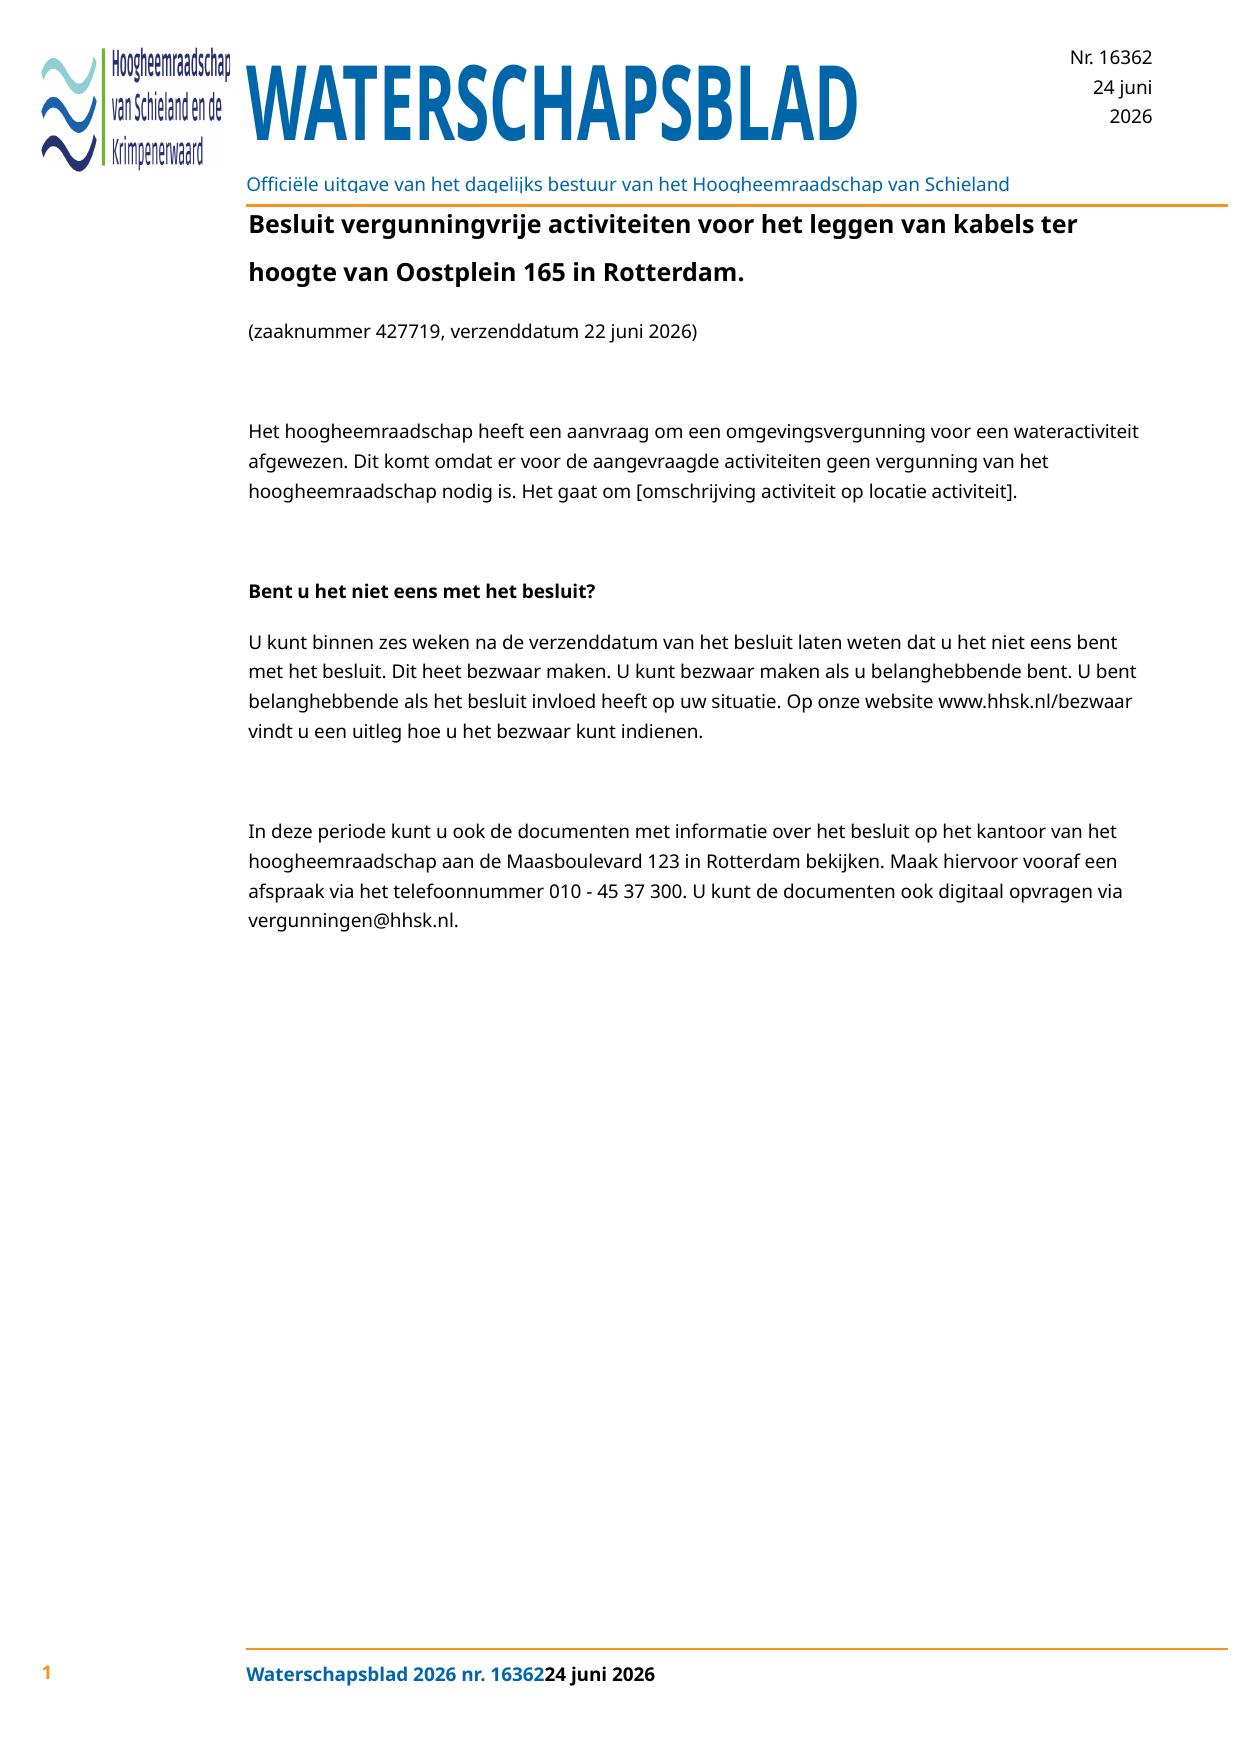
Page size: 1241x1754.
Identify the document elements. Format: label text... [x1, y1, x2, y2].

text In deze periode kunt u ook de documenten met informatie over het besluit op het kantoor van het hoogheemraadschap aan de Maasboulevard 123 in Rotterdam bekijken. Maak hiervoor vooraf een afspraak via het telefoonnummer 010 - 45 37 300. U kunt de documenten ook digitaal opvragen via vergunningen@hhsk.nl. [248, 819, 1152, 933]
text (zaaknummer 427719, verzenddatum 22 juni 2026) [248, 318, 1152, 344]
text Het hoogheemraadschap heeft een aanvraag om een omgevingsvergunning voor een wateractiviteit afgewezen. Dit komt omdat er voor de aangevraagde activiteiten geen vergunning van het hoogheemraadschap nodig is. Het gaat om [omschrijving activiteit op locatie activiteit]. [248, 419, 1152, 504]
picture [41, 47, 231, 172]
text U kunt binnen zes weken na de verzenddatum van het besluit laten weten dat u het niet eens bent met het besluit. Dit heet bezwaar maken. U kunt bezwaar maken als u belanghebbende bent. U bent belanghebbende als het besluit invloed heeft op uw situatie. Op onze website www.hhsk.nl/bezwaar vindt u een uitleg hoe u het bezwaar kunt indienen. [248, 629, 1152, 744]
text Besluit vergunningvrije activiteiten voor het leggen van kabels ter hoogte van Oostplein 165 in Rotterdam. [248, 207, 1152, 288]
text Bent u het niet eens met het besluit? [248, 579, 1152, 604]
